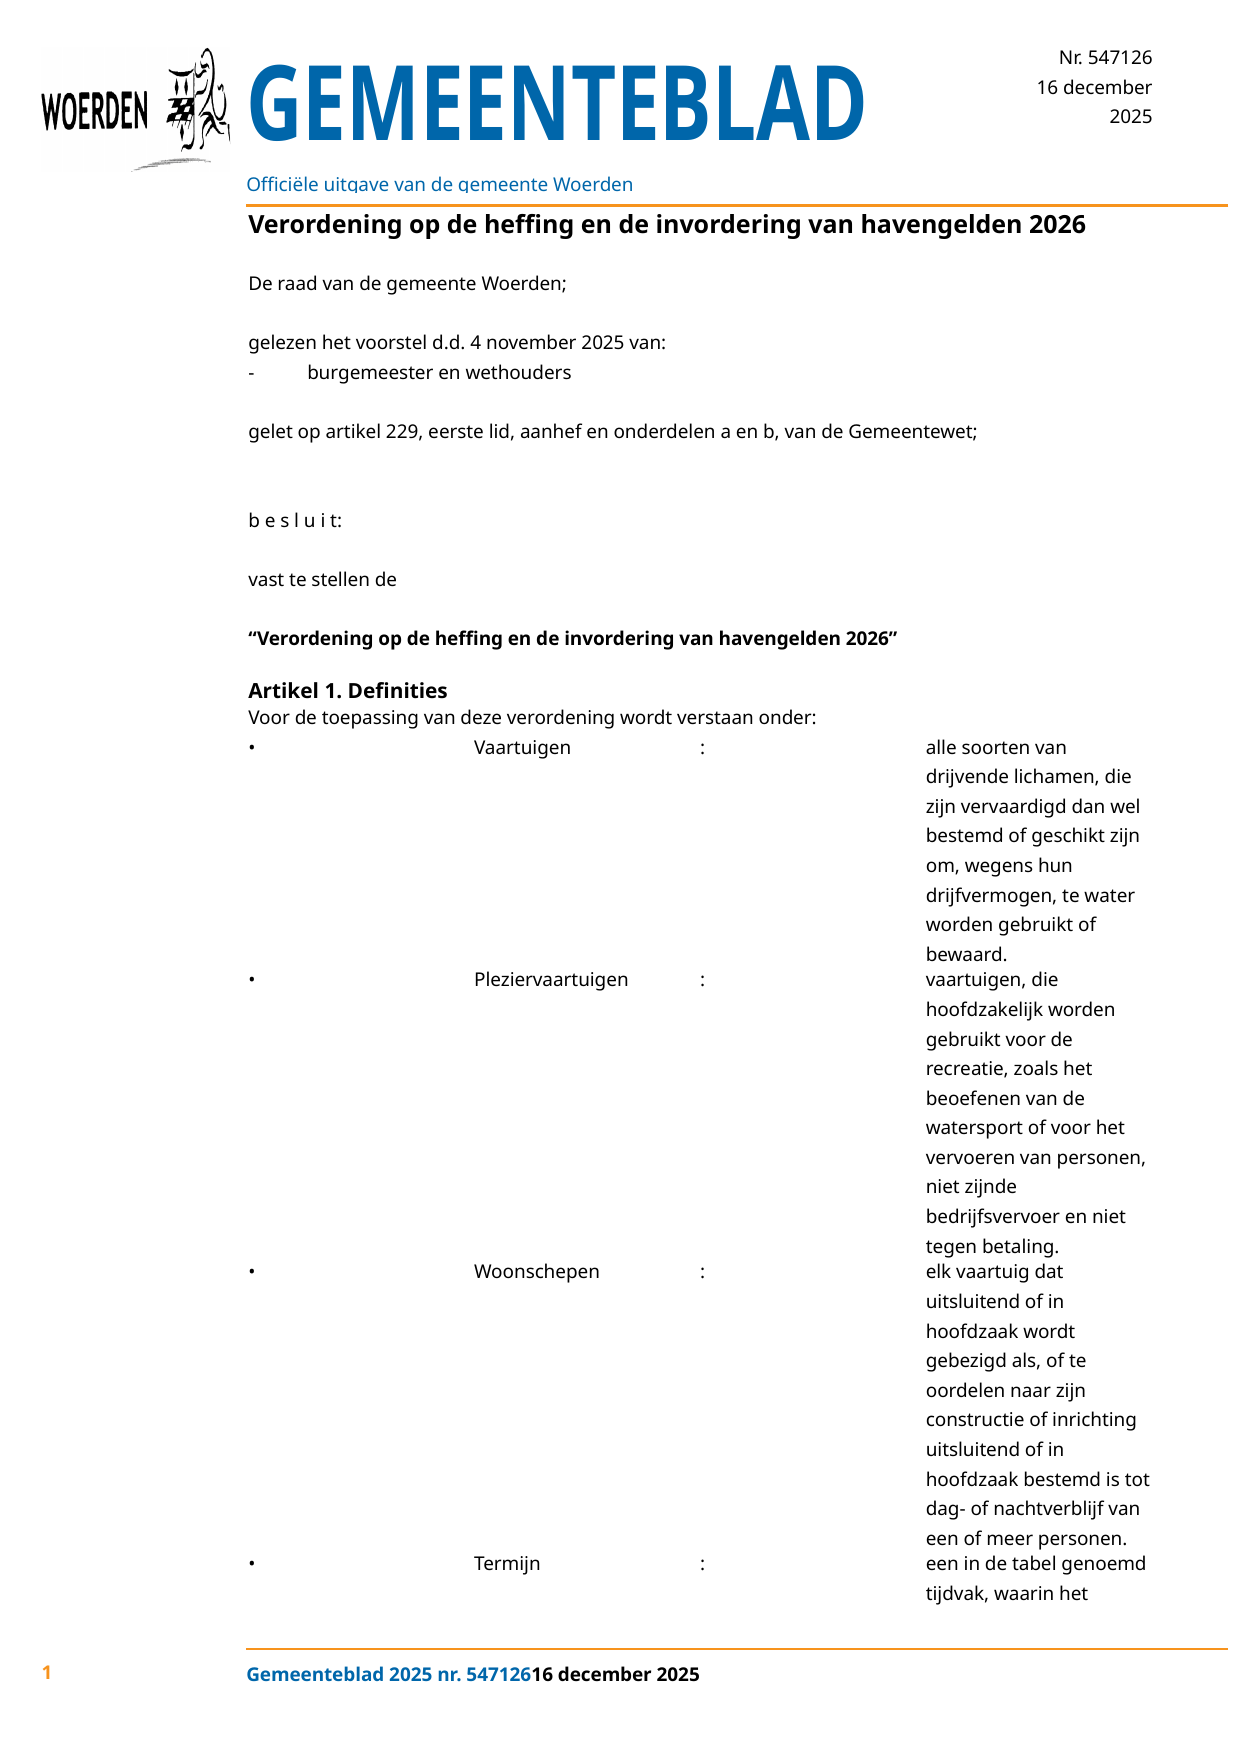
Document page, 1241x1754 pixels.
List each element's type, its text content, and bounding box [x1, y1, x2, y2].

table_cell : [700, 967, 926, 1259]
table_header : [700, 734, 926, 967]
text gelezen het voorstel d.d. 4 november 2025 van: [248, 329, 1152, 355]
table_cell Pleziervaartuigen [474, 967, 700, 1259]
text “Verordening op de heffing en de invordering van havengelden 2026” [248, 625, 1152, 651]
table_cell • [248, 1259, 474, 1551]
table_cell een in de tabel genoemd tijdvak, waarin het [926, 1551, 1152, 1606]
table_header Vaartuigen [474, 734, 700, 967]
text b e s l u i t: [248, 507, 1152, 533]
table_cell Termijn [474, 1551, 700, 1606]
table_header • [248, 734, 474, 967]
table_header alle soorten van drijvende lichamen, die zijn vervaardigd dan wel bestemd of geschikt zijn om, wegens hun drijfvermogen, te water worden gebruikt of bewaard. [926, 734, 1152, 967]
table_cell • [248, 1551, 474, 1606]
table_cell Woonschepen [474, 1259, 700, 1551]
table_cell : [700, 1551, 926, 1606]
text Voor de toepassing van deze verordening wordt verstaan onder: [248, 704, 1152, 730]
table_cell vaartuigen, die hoofdzakelijk worden gebruikt voor de recreatie, zoals het beoefenen van de watersport of voor het vervoeren van personen, niet zijnde bedrijfsvervoer en niet tegen betaling. [926, 967, 1152, 1259]
text Artikel 1. Definities [248, 676, 1152, 704]
table_cell • [248, 967, 474, 1259]
table_cell : [700, 1259, 926, 1551]
text vast te stellen de [248, 566, 1152, 592]
table_cell elk vaartuig dat uitsluitend of in hoofdzaak wordt gebezigd als, of te oordelen naar zijn constructie of inrichting uitsluitend of in hoofdzaak bestemd is tot dag- of nachtverblijf van een of meer personen. [926, 1259, 1152, 1551]
text De raad van de gemeente Woerden; [248, 270, 1152, 296]
text gelet op artikel 229, eerste lid, aanhef en onderdelen a en b, van de Gemeentewet; [248, 418, 1152, 444]
text Verordening op de heffing en de invordering van havengelden 2026 [248, 207, 1152, 241]
picture [41, 47, 231, 172]
list burgemeester en wethouders [248, 359, 1152, 385]
